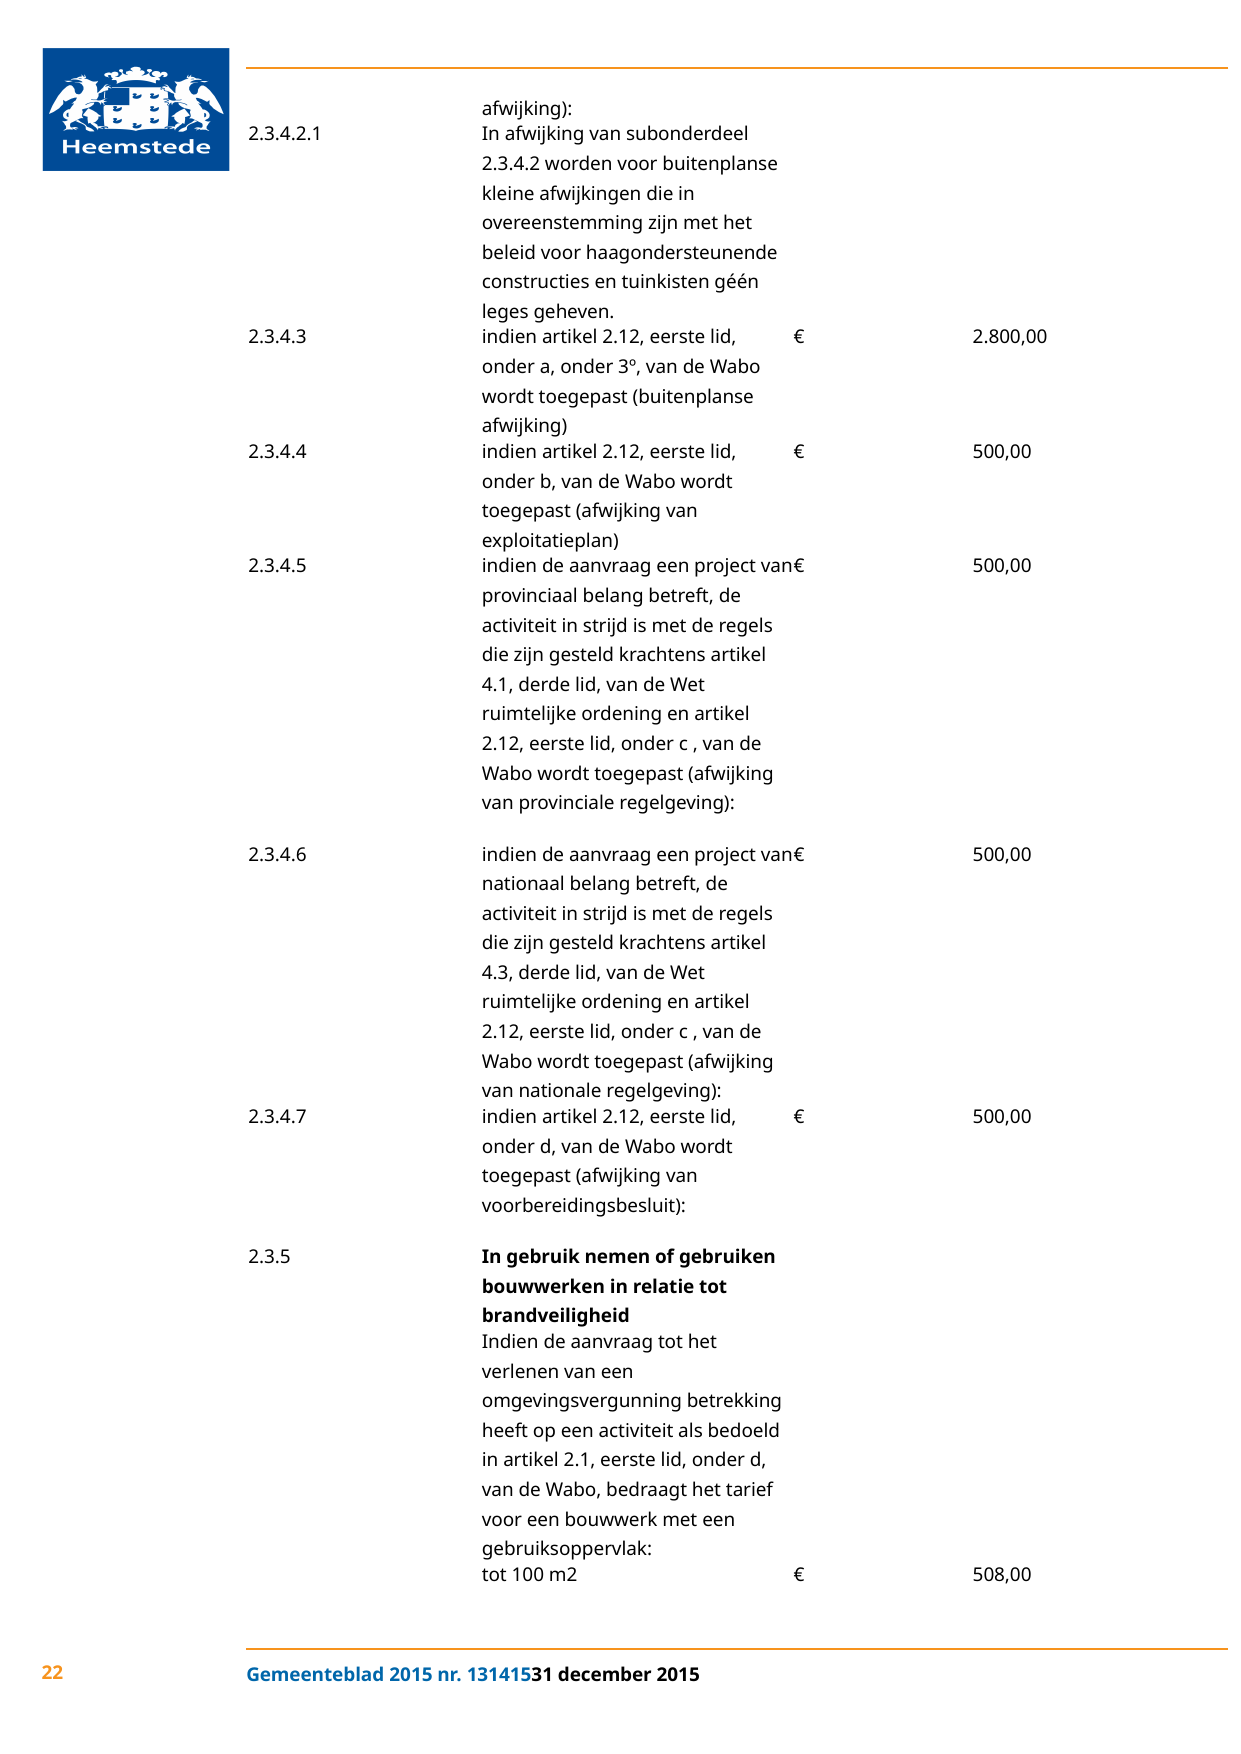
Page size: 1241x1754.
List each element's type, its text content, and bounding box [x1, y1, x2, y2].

table_cell [973, 1328, 1152, 1561]
table_cell [482, 1218, 793, 1243]
table_cell [793, 95, 972, 121]
table_cell In afwijking van subonderdeel 2.3.4.2 worden voor buitenplanse kleine afwijkingen die in overeenstemming zijn met het beleid voor haagondersteunende constructies en tuinkisten géén leges geheven. [482, 121, 793, 324]
table_cell 500,00 [973, 841, 1152, 1103]
table_cell € [793, 1561, 972, 1587]
table_cell [973, 815, 1152, 841]
table_cell 2.3.4.6 [248, 841, 482, 1103]
table_cell [248, 1561, 482, 1587]
table_cell 500,00 [973, 1103, 1152, 1218]
table_cell € [793, 1103, 972, 1218]
table_cell 500,00 [973, 553, 1152, 815]
table_cell € [793, 553, 972, 815]
table_cell [248, 1328, 482, 1561]
table_cell € [793, 841, 972, 1103]
table_cell 2.3.5 [248, 1244, 482, 1328]
table_cell [793, 1244, 972, 1328]
table_cell tot 100 m2 [482, 1561, 793, 1587]
table_cell [973, 121, 1152, 324]
table_cell 508,00 [973, 1561, 1152, 1587]
table_cell indien artikel 2.12, eerste lid, onder d, van de Wabo wordt toegepast (afwijking van voorbereidingsbesluit): [482, 1103, 793, 1218]
picture [41, 47, 231, 172]
table_cell indien de aanvraag een project van provinciaal belang betreft, de activiteit in strijd is met de regels die zijn gesteld krachtens artikel 4.1, derde lid, van de Wet ruimtelijke ordening en artikel 2.12, eerste lid, onder c , van de Wabo wordt toegepast (afwijking van provinciale regelgeving): [482, 553, 793, 815]
table_cell indien de aanvraag een project van nationaal belang betreft, de activiteit in strijd is met de regels die zijn gesteld krachtens artikel 4.3, derde lid, van de Wet ruimtelijke ordening en artikel 2.12, eerste lid, onder c , van de Wabo wordt toegepast (afwijking van nationale regelgeving): [482, 841, 793, 1103]
table_cell 500,00 [973, 438, 1152, 553]
table_cell 2.3.4.7 [248, 1103, 482, 1218]
table_cell [482, 815, 793, 841]
table_cell indien artikel 2.12, eerste lid, onder a, onder 3º, van de Wabo wordt toegepast (buitenplanse afwijking) [482, 324, 793, 438]
table_cell afwijking): [482, 95, 793, 121]
table_cell [248, 95, 482, 121]
table_cell 2.3.4.4 [248, 438, 482, 553]
table_cell [793, 1218, 972, 1243]
table_cell [248, 1218, 482, 1243]
table_cell 2.800,00 [973, 324, 1152, 438]
table_cell € [793, 324, 972, 438]
table_cell [248, 815, 482, 841]
table_cell [793, 815, 972, 841]
table_cell € [793, 438, 972, 553]
table_cell 2.3.4.3 [248, 324, 482, 438]
table_cell [793, 1328, 972, 1561]
table_cell [793, 121, 972, 324]
table_cell [973, 95, 1152, 121]
table_cell [973, 1218, 1152, 1243]
table_cell Indien de aanvraag tot het verlenen van een omgevingsvergunning betrekking heeft op een activiteit als bedoeld in artikel 2.1, eerste lid, onder d, van de Wabo, bedraagt het tarief voor een bouwwerk met een gebruiksoppervlak: [482, 1328, 793, 1561]
table_cell 2.3.4.5 [248, 553, 482, 815]
table_cell indien artikel 2.12, eerste lid, onder b, van de Wabo wordt toegepast (afwijking van exploitatieplan) [482, 438, 793, 553]
table_cell [973, 1244, 1152, 1328]
table_cell 2.3.4.2.1 [248, 121, 482, 324]
table_cell In gebruik nemen of gebruiken bouwwerken in relatie tot brandveiligheid [482, 1244, 793, 1328]
